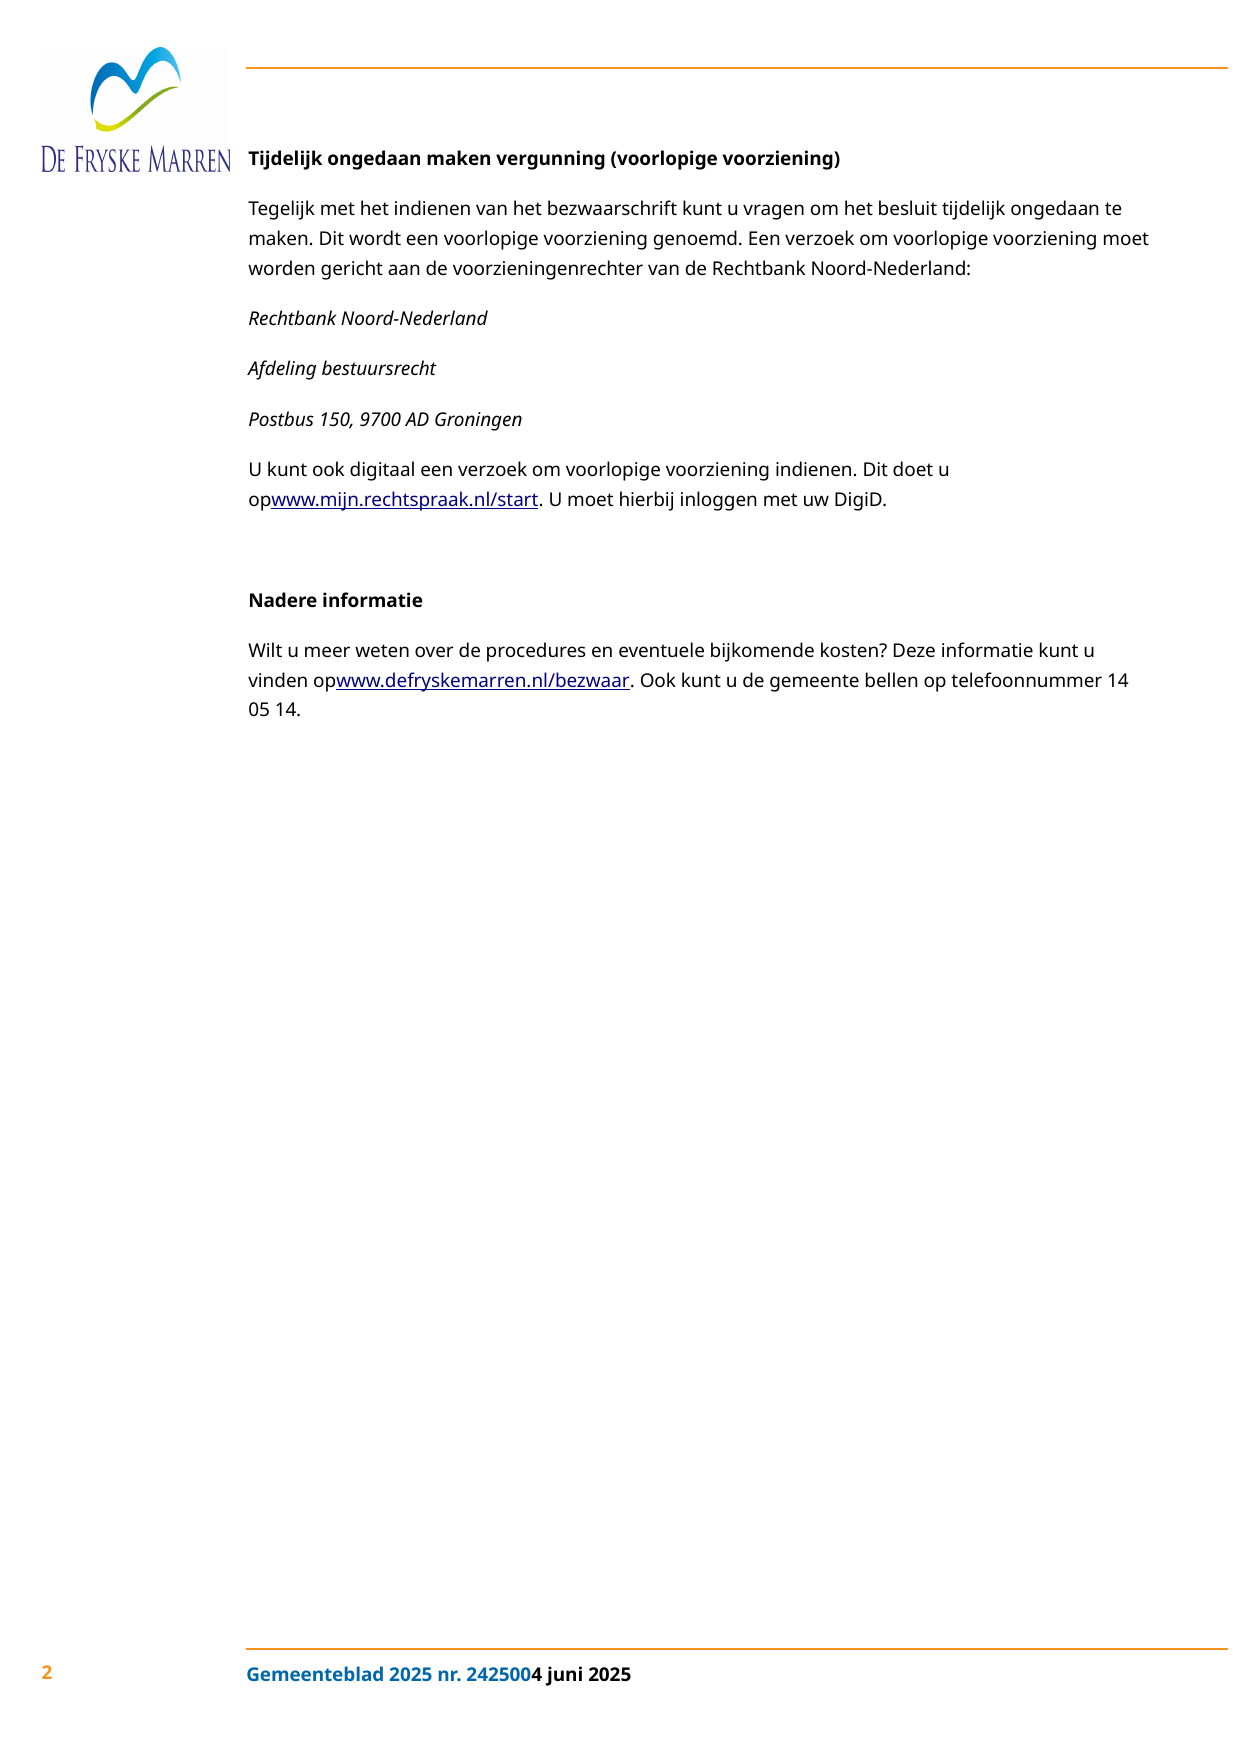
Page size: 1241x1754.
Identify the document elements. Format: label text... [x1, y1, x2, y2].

text Tijdelijk ongedaan maken vergunning (voorlopige voorziening) [248, 145, 1152, 171]
picture [41, 47, 231, 172]
text Tegelijk met het indienen van het bezwaarschrift kunt u vragen om het besluit tijdelijk ongedaan te maken. Dit wordt een voorlopige voorziening genoemd. Een verzoek om voorlopige voorziening moet worden gericht aan de voorzieningenrechter van de Rechtbank Noord-Nederland: [248, 196, 1152, 281]
text Afdeling bestuursrecht [248, 356, 1152, 381]
text Postbus 150, 9700 AD Groningen [248, 406, 1152, 432]
text Nadere informatie [248, 587, 1152, 613]
text Rechtbank Noord-Nederland [248, 305, 1152, 331]
text U kunt ook digitaal een verzoek om voorlopige voorziening indienen. Dit doet u opwww.mijn.rechtspraak.nl/start. U moet hierbij inloggen met uw DigiD. [248, 456, 1152, 512]
text Wilt u meer weten over de procedures en eventuele bijkomende kosten? Deze informatie kunt u vinden opwww.defryskemarren.nl/bezwaar. Ook kunt u de gemeente bellen op telefoonnummer 14 05 14. [248, 637, 1152, 722]
